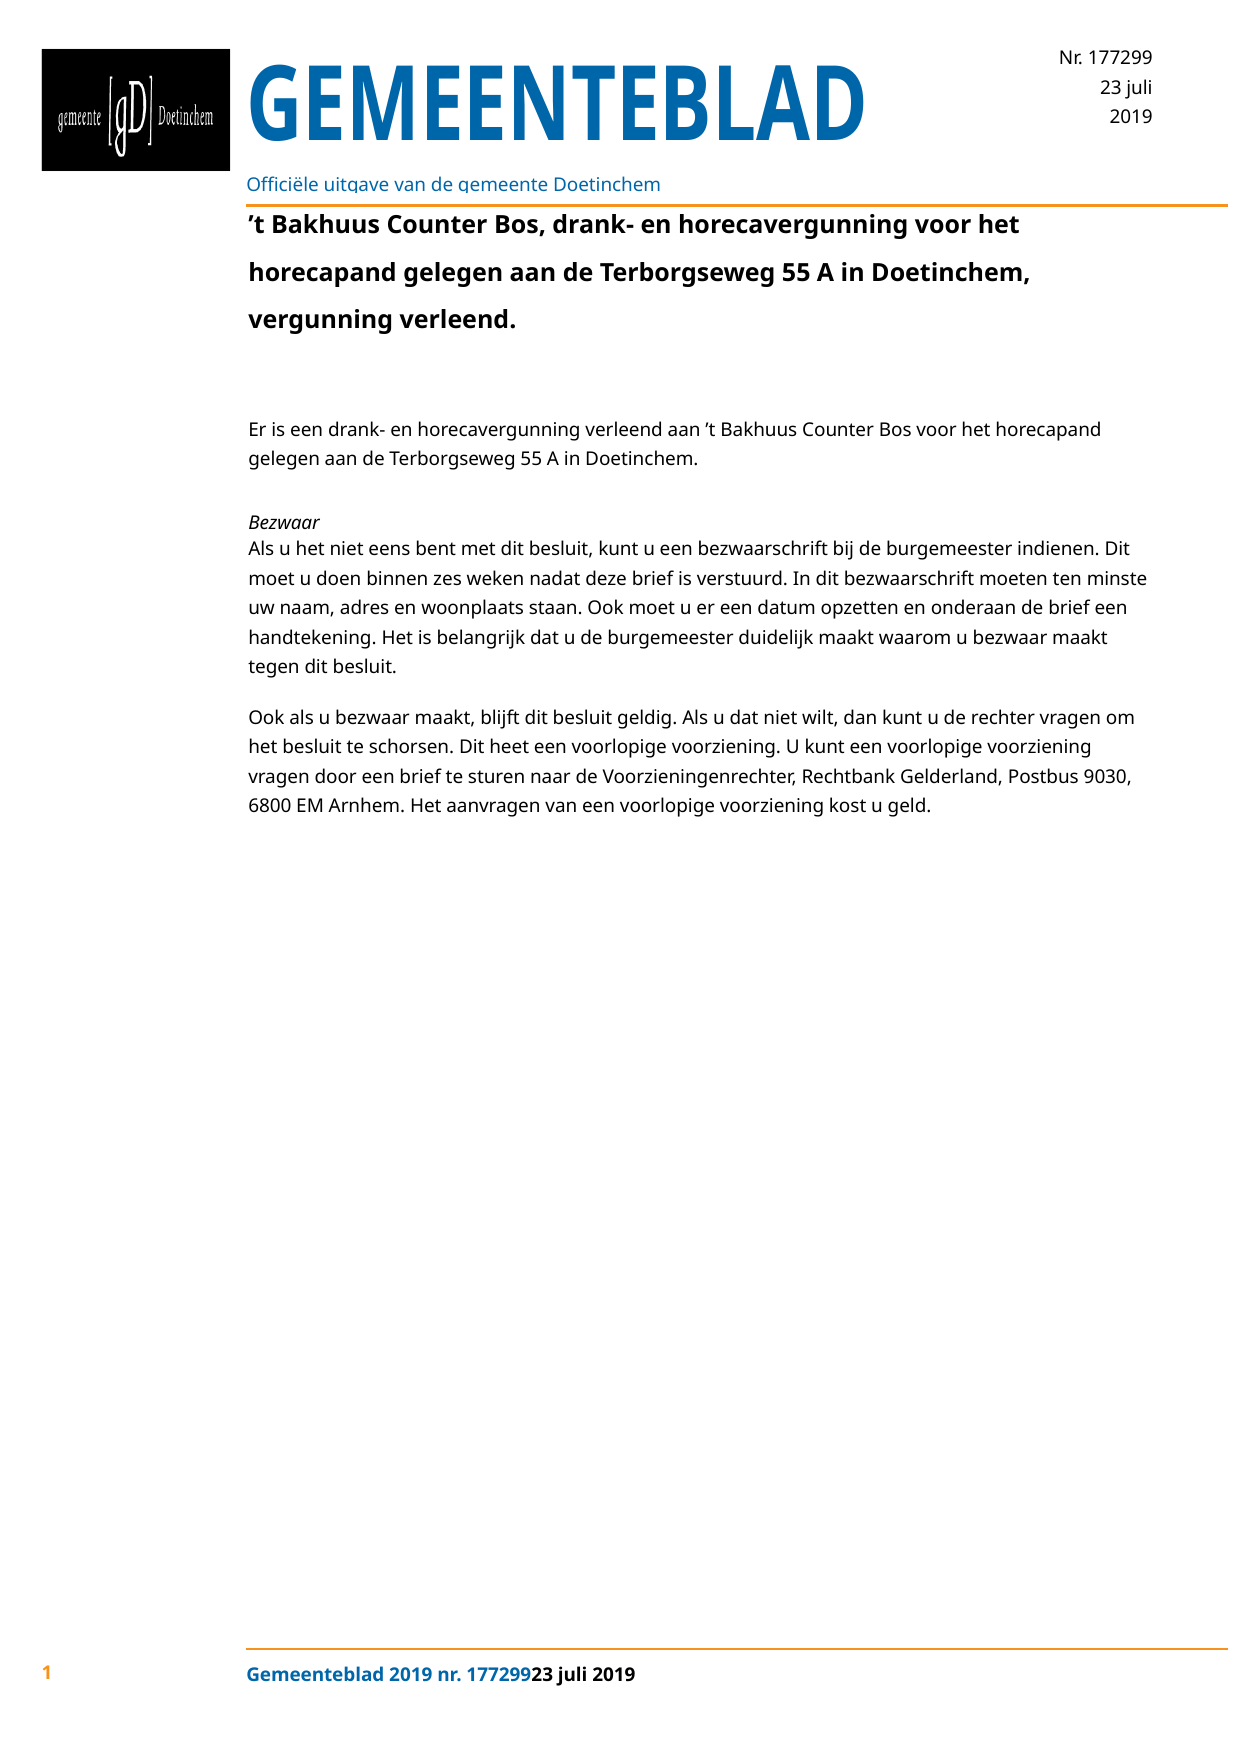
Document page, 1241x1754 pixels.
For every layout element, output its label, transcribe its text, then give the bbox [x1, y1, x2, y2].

text Als u het niet eens bent met dit besluit, kunt u een bezwaarschrift bij de burgemeester indienen. Dit moet u doen binnen zes weken nadat deze brief is verstuurd. In dit bezwaarschrift moeten ten minste uw naam, adres en woonplaats staan. Ook moet u er een datum opzetten en onderaan de brief een handtekening. Het is belangrijk dat u de burgemeester duidelijk maakt waarom u bezwaar maakt tegen dit besluit. [248, 535, 1152, 679]
text Ook als u bezwaar maakt, blijft dit besluit geldig. Als u dat niet wilt, dan kunt u de rechter vragen om het besluit te schorsen. Dit heet een voorlopige voorziening. U kunt een voorlopige voorziening vragen door een brief te sturen naar de Voorzieningenrechter, Rechtbank Gelderland, Postbus 9030, 6800 EM Arnhem. Het aanvragen van een voorlopige voorziening kost u geld. [248, 704, 1152, 818]
text Bezwaar [248, 509, 1152, 535]
text Er is een drank- en horecavergunning verleend aan ’t Bakhuus Counter Bos voor het horecapand gelegen aan de Terborgseweg 55 A in Doetinchem. [248, 416, 1152, 471]
text ’t Bakhuus Counter Bos, drank- en horecavergunning voor het horecapand gelegen aan de Terborgseweg 55 A in Doetinchem, vergunning verleend. [248, 207, 1152, 336]
picture [41, 47, 231, 172]
